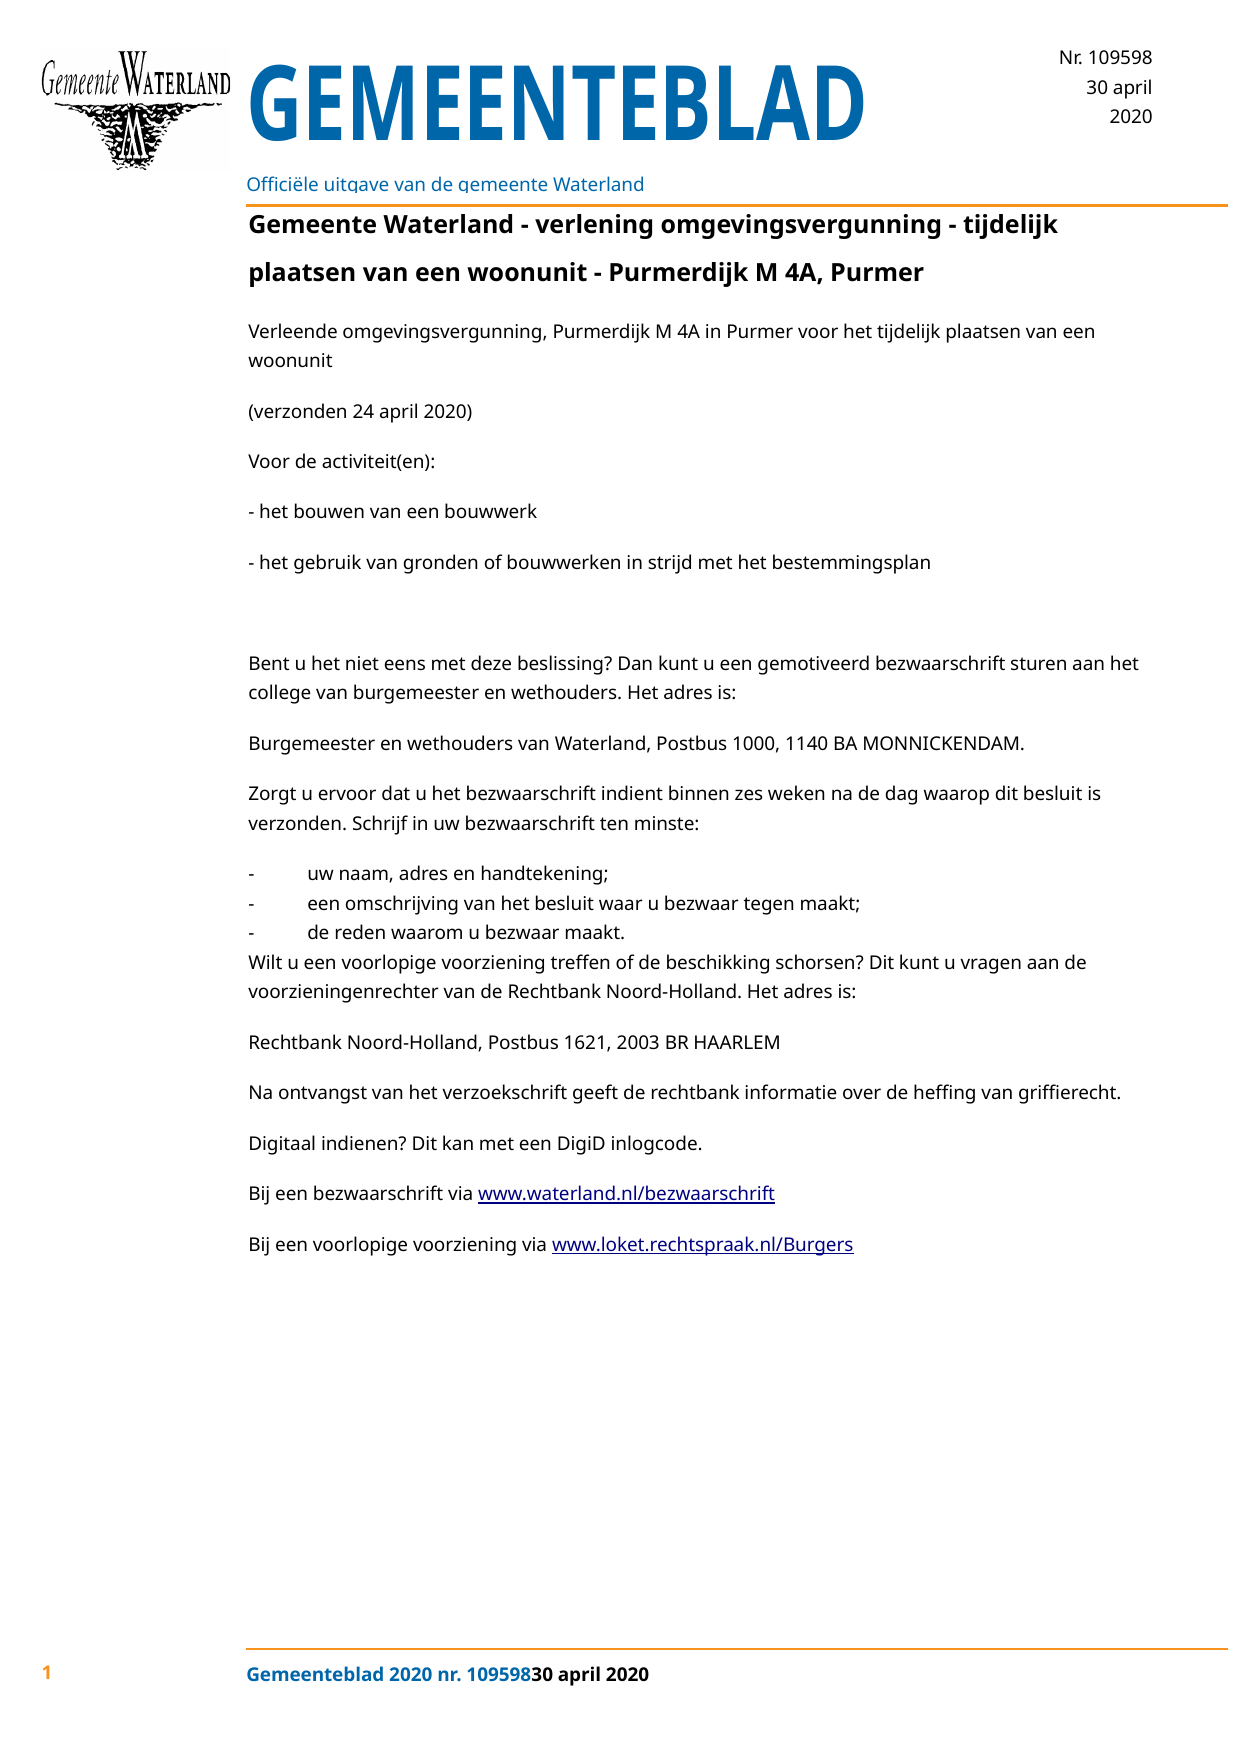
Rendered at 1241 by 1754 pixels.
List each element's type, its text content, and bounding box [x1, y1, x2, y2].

text Verleende omgevingsvergunning, Purmerdijk M 4A in Purmer voor het tijdelijk plaatsen van een woonunit [248, 318, 1152, 373]
list een omschrijving van het besluit waar u bezwaar tegen maakt; [248, 890, 1152, 916]
text Voor de activiteit(en): [248, 448, 1152, 474]
text - het gebruik van gronden of bouwwerken in strijd met het bestemmingsplan [248, 549, 1152, 575]
text - het bouwen van een bouwwerk [248, 499, 1152, 524]
text Digitaal indienen? Dit kan met een DigiD inlogcode. [248, 1130, 1152, 1156]
list de reden waarom u bezwaar maakt. [248, 919, 1152, 945]
text Rechtbank Noord-Holland, Postbus 1621, 2003 BR HAARLEM [248, 1029, 1152, 1055]
text Bij een bezwaarschrift via www.waterland.nl/bezwaarschrift [248, 1180, 1152, 1206]
text Zorgt u ervoor dat u het bezwaarschrift indient binnen zes weken na de dag waarop dit besluit is verzonden. Schrijf in uw bezwaarschrift ten minste: [248, 780, 1152, 836]
text Bent u het niet eens met deze beslissing? Dan kunt u een gemotiveerd bezwaarschrift sturen aan het college van burgemeester en wethouders. Het adres is: [248, 650, 1152, 705]
text Burgemeester en wethouders van Waterland, Postbus 1000, 1140 BA MONNICKENDAM. [248, 730, 1152, 756]
text Wilt u een voorlopige voorziening treffen of de beschikking schorsen? Dit kunt u vragen aan de voorzieningenrechter van de Rechtbank Noord-Holland. Het adres is: [248, 949, 1152, 1004]
text Bij een voorlopige voorziening via www.loket.rechtspraak.nl/Burgers [248, 1231, 1152, 1257]
text Gemeente Waterland - verlening omgevingsvergunning - tijdelijk plaatsen van een woonunit - Purmerdijk M 4A, Purmer [248, 207, 1152, 288]
text Na ontvangst van het verzoekschrift geeft de rechtbank informatie over de heffing van griffierecht. [248, 1079, 1152, 1105]
text (verzonden 24 april 2020) [248, 398, 1152, 424]
list uw naam, adres en handtekening; [248, 860, 1152, 886]
picture [41, 47, 231, 172]
